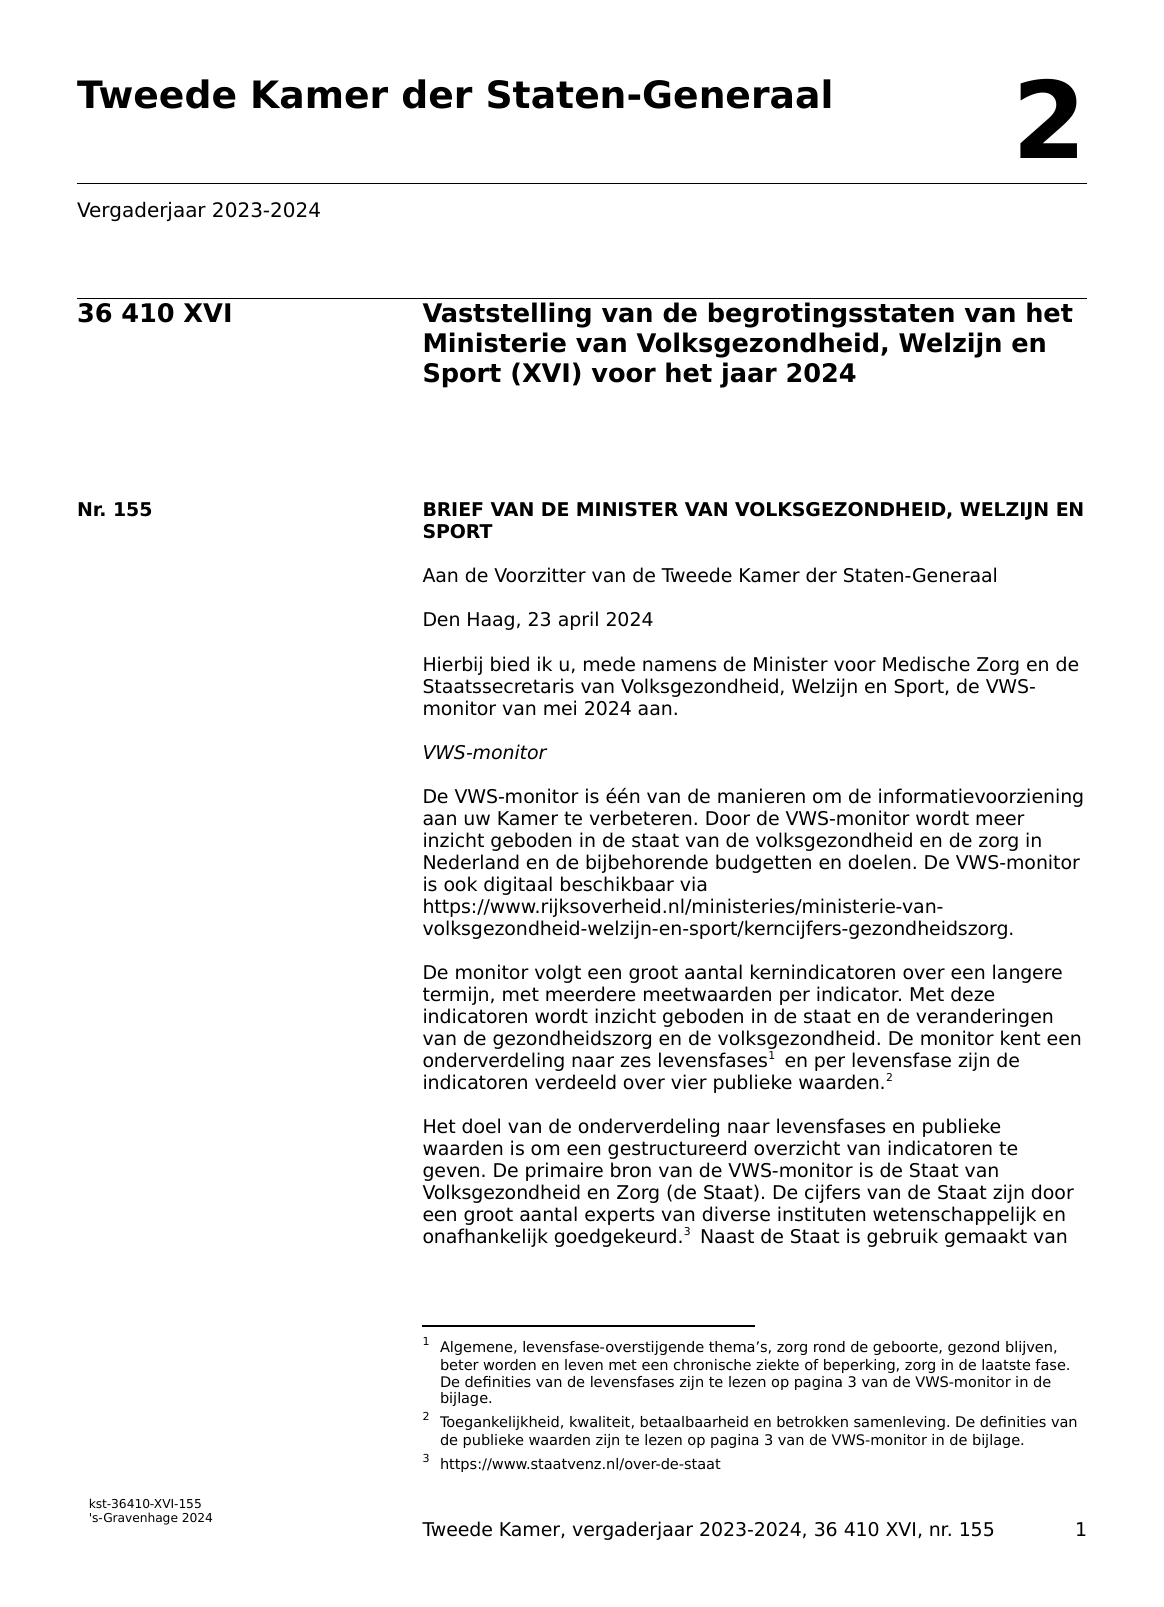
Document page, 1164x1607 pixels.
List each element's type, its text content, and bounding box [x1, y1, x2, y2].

text https://www.staatvenz.nl/over-de-staat [422, 1452, 1087, 1474]
text 's-Gravenhage 2024 [88, 1511, 323, 1525]
table_header 2 [886, 59, 1087, 183]
table_cell Vergaderjaar 2023-2024 [77, 184, 1087, 298]
subtitle Nr. 155 BRIEF VAN DE MINISTER VAN VOLKSGEZONDHEID, WELZIJN EN SPORT [77, 499, 1087, 543]
text De VWS-monitor is één van de manieren om de informatievoorziening aan uw Kamer te verbeteren. Door de VWS-monitor wordt meer inzicht geboden in de staat van de volksgezondheid en de zorg in Nederland en de bijbehorende budgetten en doelen. De VWS-monitor is ook digitaal beschikbaar via https://www.rijksoverheid.nl/ministeries/ministerie-van-volksgezondheid-welzijn-en-sport/kerncijfers-gezondheidszorg. [422, 786, 1087, 940]
text Den Haag, 23 april 2024 [422, 609, 1087, 631]
table_header Tweede Kamer der Staten-Generaal [77, 59, 886, 183]
text kst-36410-XVI-155 [88, 1497, 323, 1511]
subtitle VWS-monitor [422, 742, 1087, 764]
text Het doel van de onderverdeling naar levensfases en publieke waarden is om een gestructureerd overzicht van indicatoren te geven. De primaire bron van de VWS-monitor is de Staat van Volksgezondheid en Zorg (de Staat). De cijfers van de Staat zijn door een groot aantal experts van diverse instituten wetenschappelijk en onafhankelijk goedgekeurd. Naast de Staat is gebruik gemaakt van [422, 1116, 1087, 1248]
text De monitor volgt een groot aantal kernindicatoren over een langere termijn, met meerdere meetwaarden per indicator. Met deze indicatoren wordt inzicht geboden in de staat en de veranderingen van de gezondheidszorg en de volksgezondheid. De monitor kent een onderverdeling naar zes levensfases en per levensfase zijn de indicatoren verdeeld over vier publieke waarden. [422, 962, 1087, 1094]
text Toegankelijkheid, kwaliteit, betaalbaarheid en betrokken samenleving. De definities van de publieke waarden zijn te lezen op pagina 3 van de VWS-monitor in de bijlage. [422, 1410, 1087, 1449]
text Hierbij bied ik u, mede namens de Minister voor Medische Zorg en de Staatssecretaris van Volksgezondheid, Welzijn en Sport, de VWS-monitor van mei 2024 aan. [422, 653, 1087, 719]
text Algemene, levensfase-overstijgende thema’s, zorg rond de geboorte, gezond blijven, beter worden en leven met een chronische ziekte of beperking, zorg in de laatste fase. De definities van de levensfases zijn te lezen op pagina 3 van de VWS-monitor in de bijlage. [422, 1335, 1087, 1407]
subtitle 36 410 XVI Vaststelling van de begrotingsstaten van het Ministerie van Volksgezondheid, Welzijn en Sport (XVI) voor het jaar 2024 [77, 299, 1087, 388]
text Aan de Voorzitter van de Tweede Kamer der Staten-Generaal [422, 565, 1087, 587]
